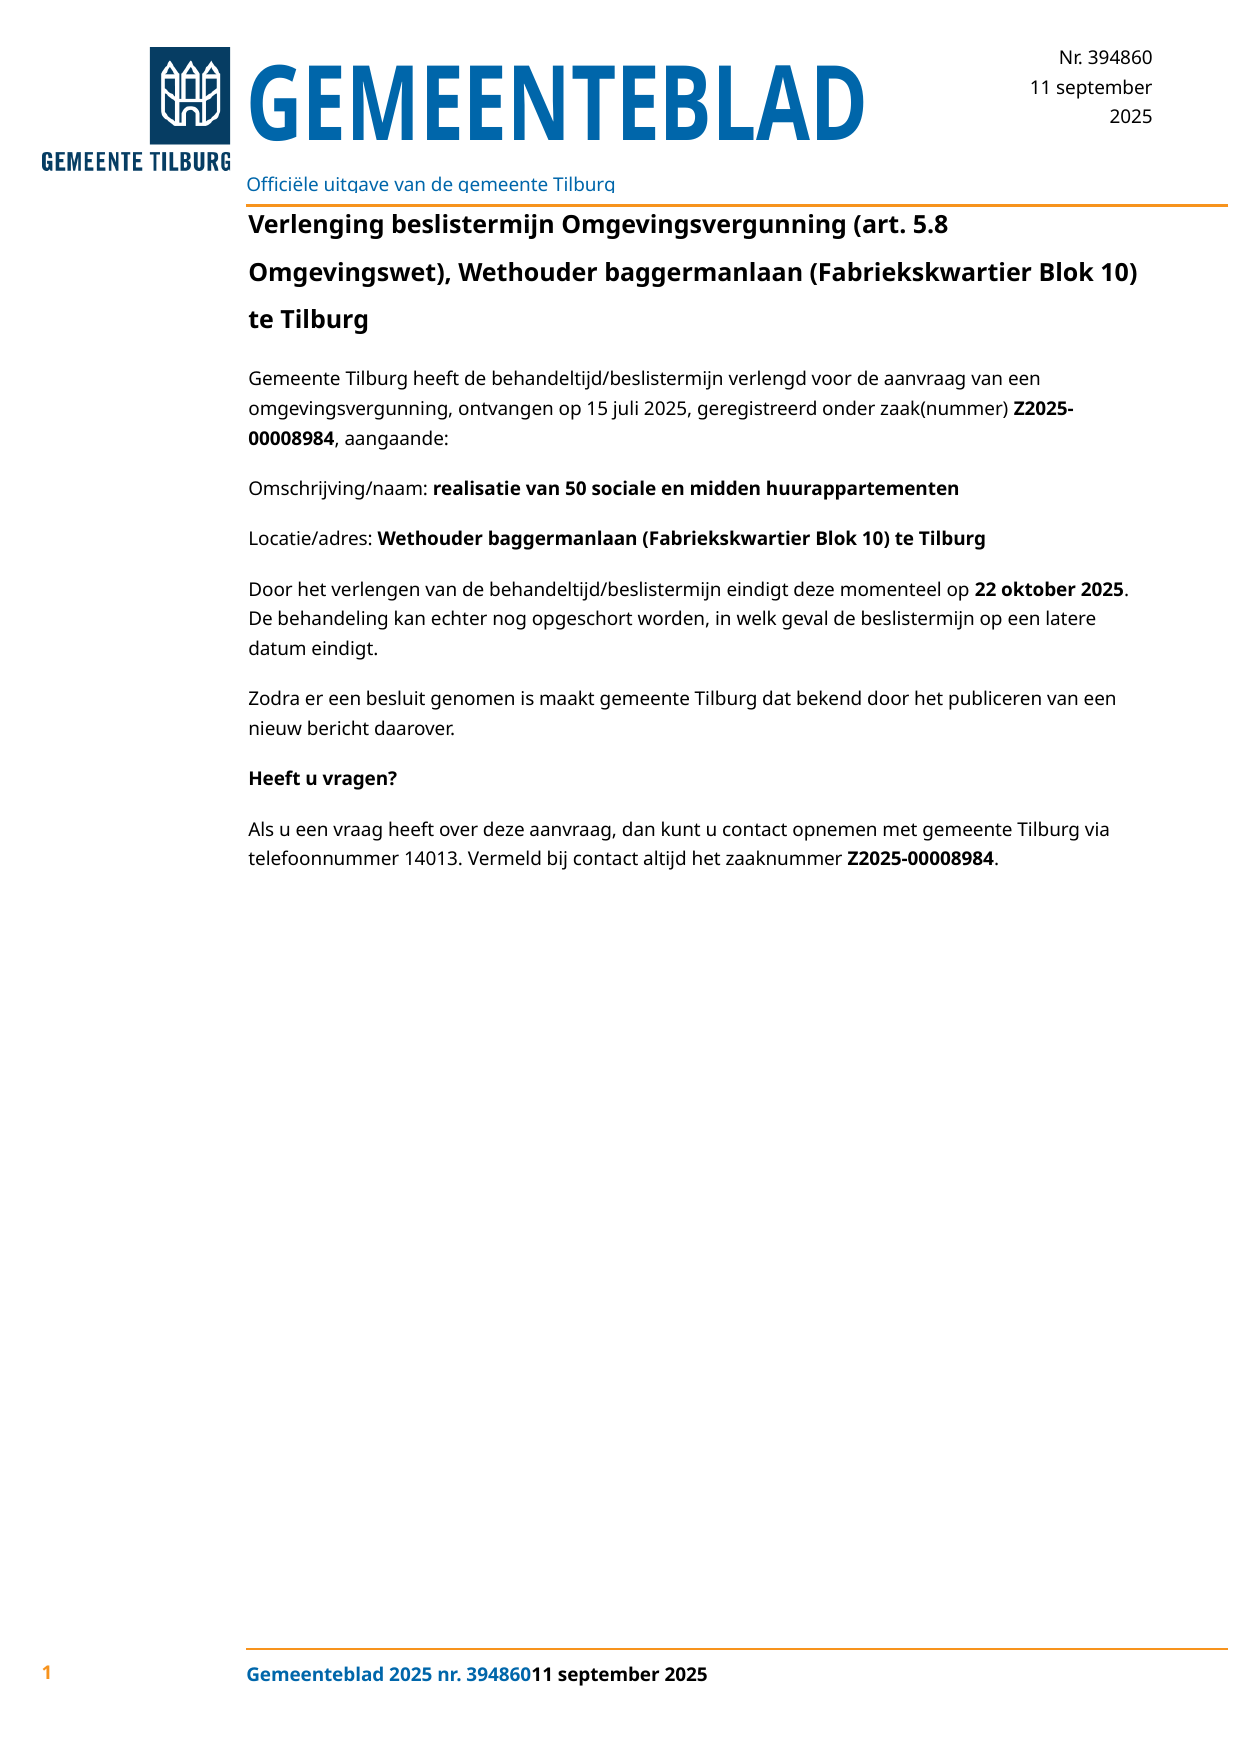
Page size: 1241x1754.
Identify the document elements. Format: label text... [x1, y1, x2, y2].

text Zodra er een besluit genomen is maakt gemeente Tilburg dat bekend door het publiceren van een nieuw bericht daarover. [248, 686, 1152, 741]
text Door het verlengen van de behandeltijd/beslistermijn eindigt deze momenteel op 22 oktober 2025. De behandeling kan echter nog opgeschort worden, in welk geval de beslistermijn op een latere datum eindigt. [248, 576, 1152, 661]
text Locatie/adres: Wethouder baggermanlaan (Fabriekskwartier Blok 10) te Tilburg [248, 526, 1152, 551]
picture [41, 47, 231, 172]
text Omschrijving/naam: realisatie van 50 sociale en midden huurappartementen [248, 475, 1152, 501]
text Als u een vraag heeft over deze aanvraag, dan kunt u contact opnemen met gemeente Tilburg via telefoonnummer 14013. Vermeld bij contact altijd het zaaknummer Z2025-00008984. [248, 816, 1152, 871]
text Verlenging beslistermijn Omgevingsvergunning (art. 5.8 Omgevingswet), Wethouder baggermanlaan (Fabriekskwartier Blok 10) te Tilburg [248, 207, 1152, 336]
text Gemeente Tilburg heeft de behandeltijd/beslistermijn verlengd voor de aanvraag van een omgevingsvergunning, ontvangen op 15 juli 2025, geregistreerd onder zaak(nummer) Z2025-00008984, aangaande: [248, 366, 1152, 450]
text Heeft u vragen? [248, 766, 1152, 791]
